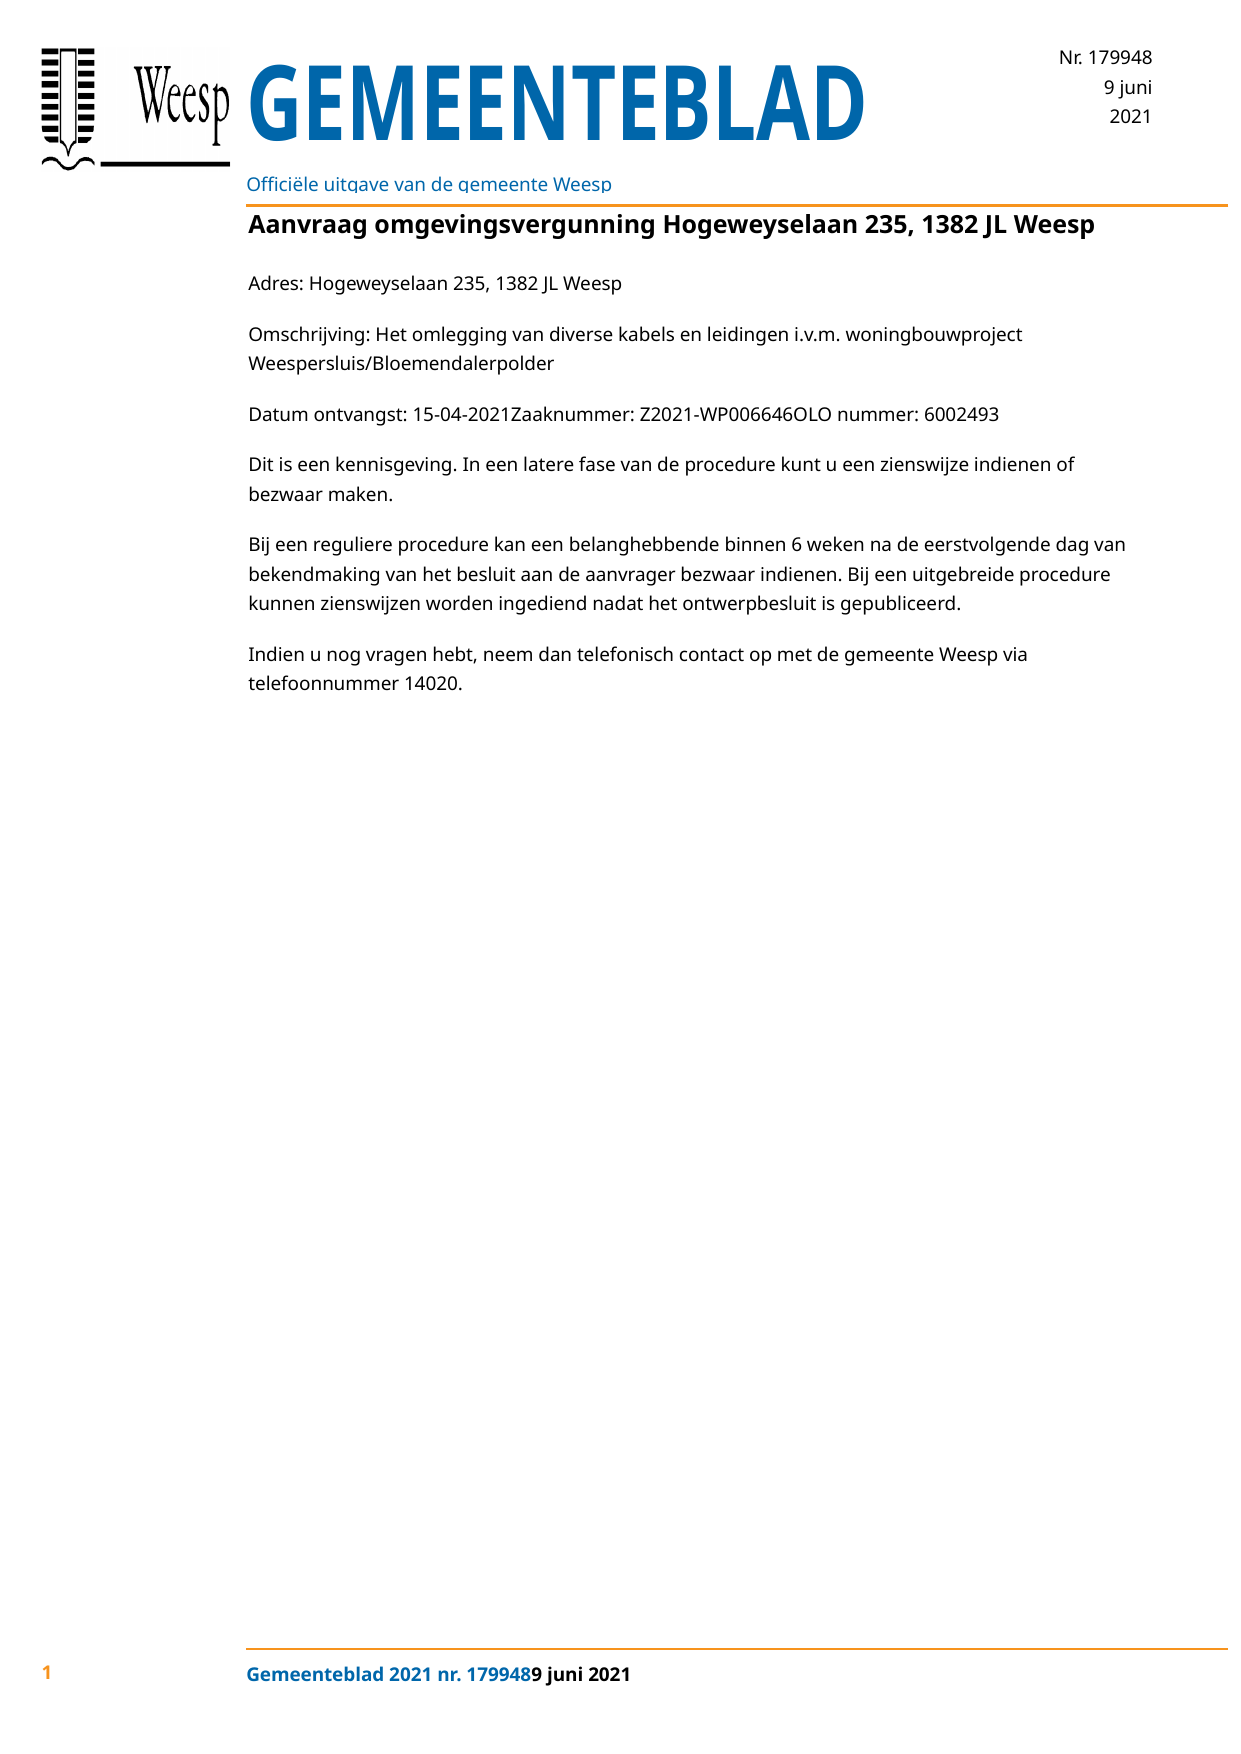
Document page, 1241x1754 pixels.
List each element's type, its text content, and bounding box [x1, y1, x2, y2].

picture [41, 47, 231, 172]
text Datum ontvangst: 15-04-2021Zaaknummer: Z2021-WP006646OLO nummer: 6002493 [248, 401, 1152, 426]
text Dit is een kennisgeving. In een latere fase van de procedure kunt u een zienswijze indienen of bezwaar maken. [248, 451, 1152, 506]
text Bij een reguliere procedure kan een belanghebbende binnen 6 weken na de eerstvolgende dag van bekendmaking van het besluit aan de aanvrager bezwaar indienen. Bij een uitgebreide procedure kunnen zienswijzen worden ingediend nadat het ontwerpbesluit is gepubliceerd. [248, 531, 1152, 616]
text Adres: Hogeweyselaan 235, 1382 JL Weesp [248, 270, 1152, 296]
text Aanvraag omgevingsvergunning Hogeweyselaan 235, 1382 JL Weesp [248, 207, 1152, 241]
text Indien u nog vragen hebt, neem dan telefonisch contact op met de gemeente Weesp via telefoonnummer 14020. [248, 641, 1152, 696]
text Omschrijving: Het omlegging van diverse kabels en leidingen i.v.m. woningbouwproject Weespersluis/Bloemendalerpolder [248, 321, 1152, 376]
